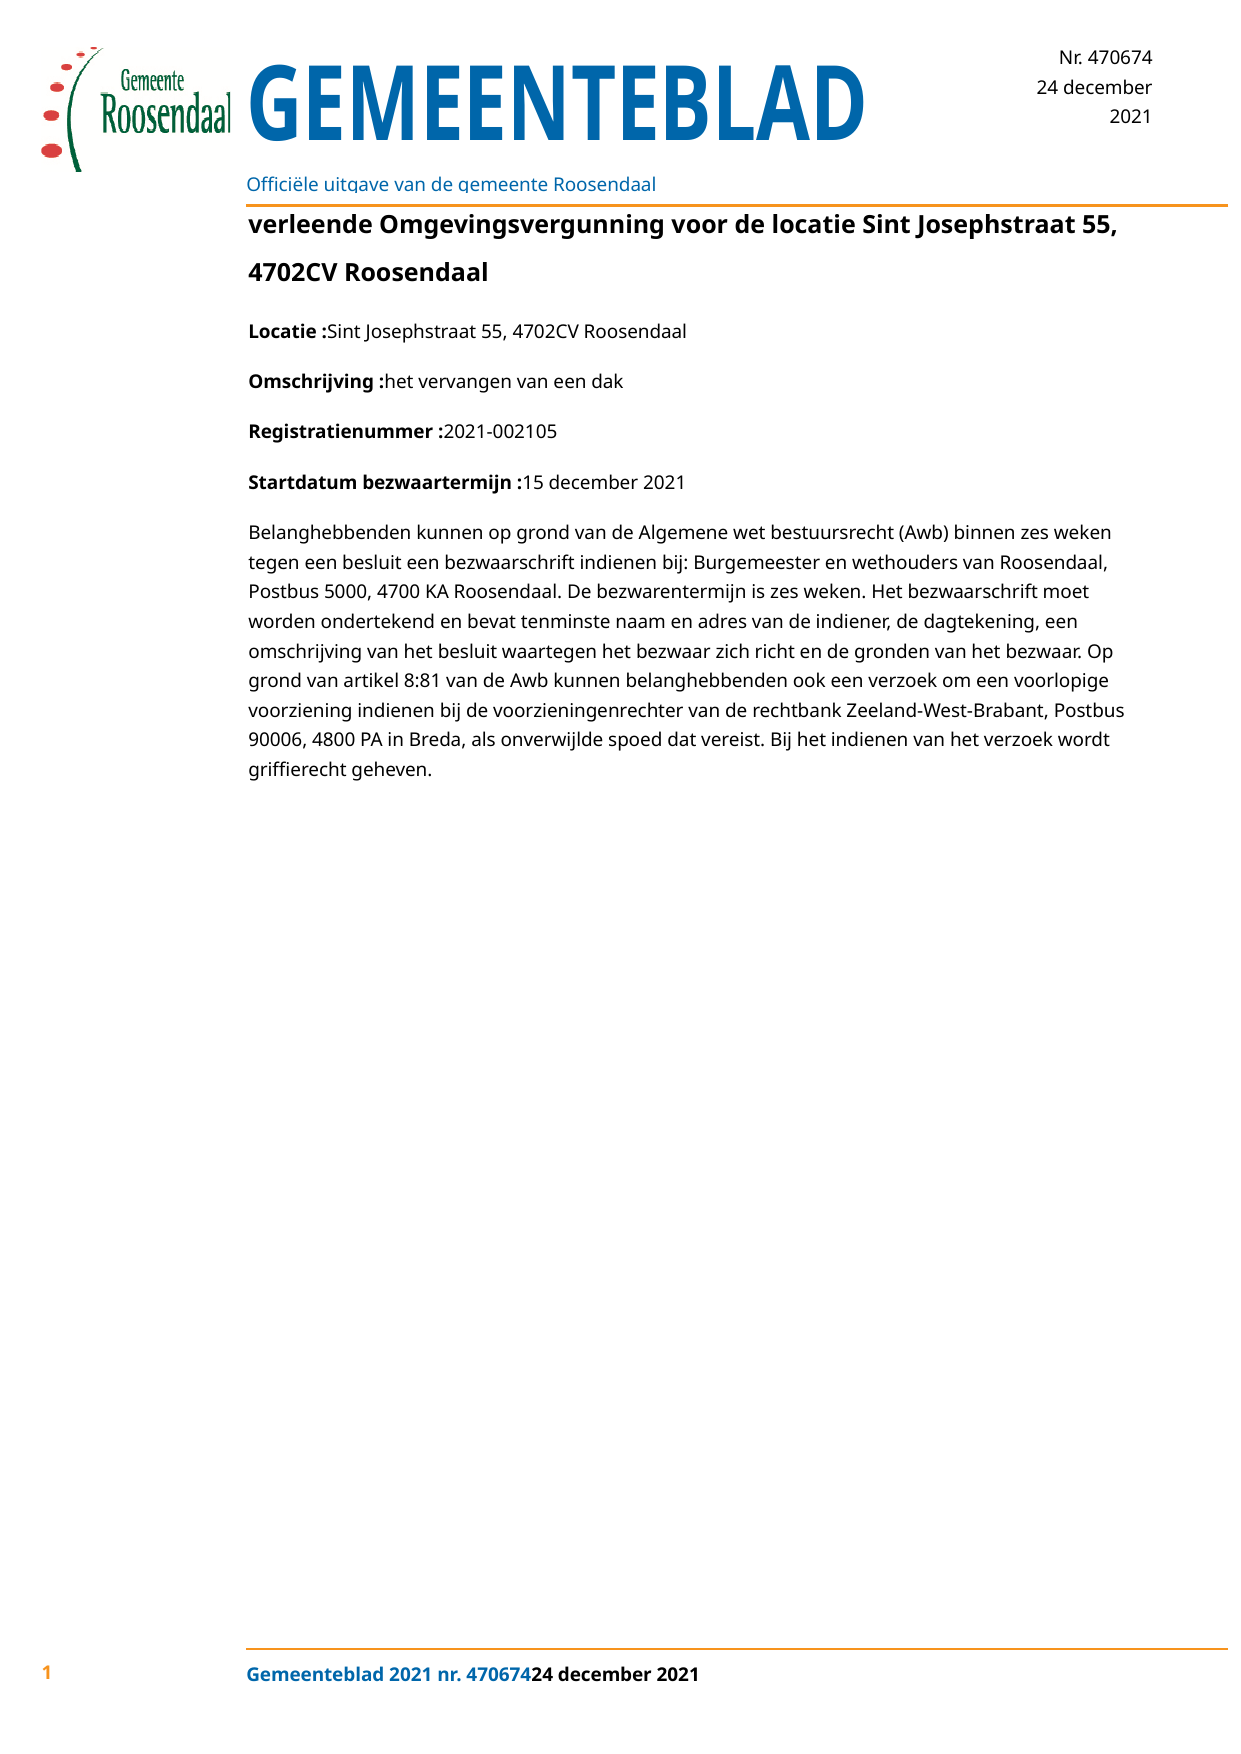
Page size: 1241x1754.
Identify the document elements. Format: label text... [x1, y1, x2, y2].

text Belanghebbenden kunnen op grond van de Algemene wet bestuursrecht (Awb) binnen zes weken tegen een besluit een bezwaarschrift indienen bij: Burgemeester en wethouders van Roosendaal, Postbus 5000, 4700 KA Roosendaal. De bezwarentermijn is zes weken. Het bezwaarschrift moet worden ondertekend en bevat tenminste naam en adres van de indiener, de dagtekening, een omschrijving van het besluit waartegen het bezwaar zich richt en de gronden van het bezwaar. Op grond van artikel 8:81 van de Awb kunnen belanghebbenden ook een verzoek om een voorlopige voorziening indienen bij de voorzieningenrechter van de rechtbank Zeeland-West-Brabant, Postbus 90006, 4800 PA in Breda, als onverwijlde spoed dat vereist. Bij het indienen van het verzoek wordt griffierecht geheven. [248, 519, 1152, 782]
text Locatie :Sint Josephstraat 55, 4702CV Roosendaal [248, 318, 1152, 344]
text Registratienummer :2021-002105 [248, 419, 1152, 444]
picture [41, 47, 231, 172]
text Startdatum bezwaartermijn :15 december 2021 [248, 469, 1152, 495]
text Omschrijving :het vervangen van een dak [248, 368, 1152, 394]
text verleende Omgevingsvergunning voor de locatie Sint Josephstraat 55, 4702CV Roosendaal [248, 207, 1152, 288]
